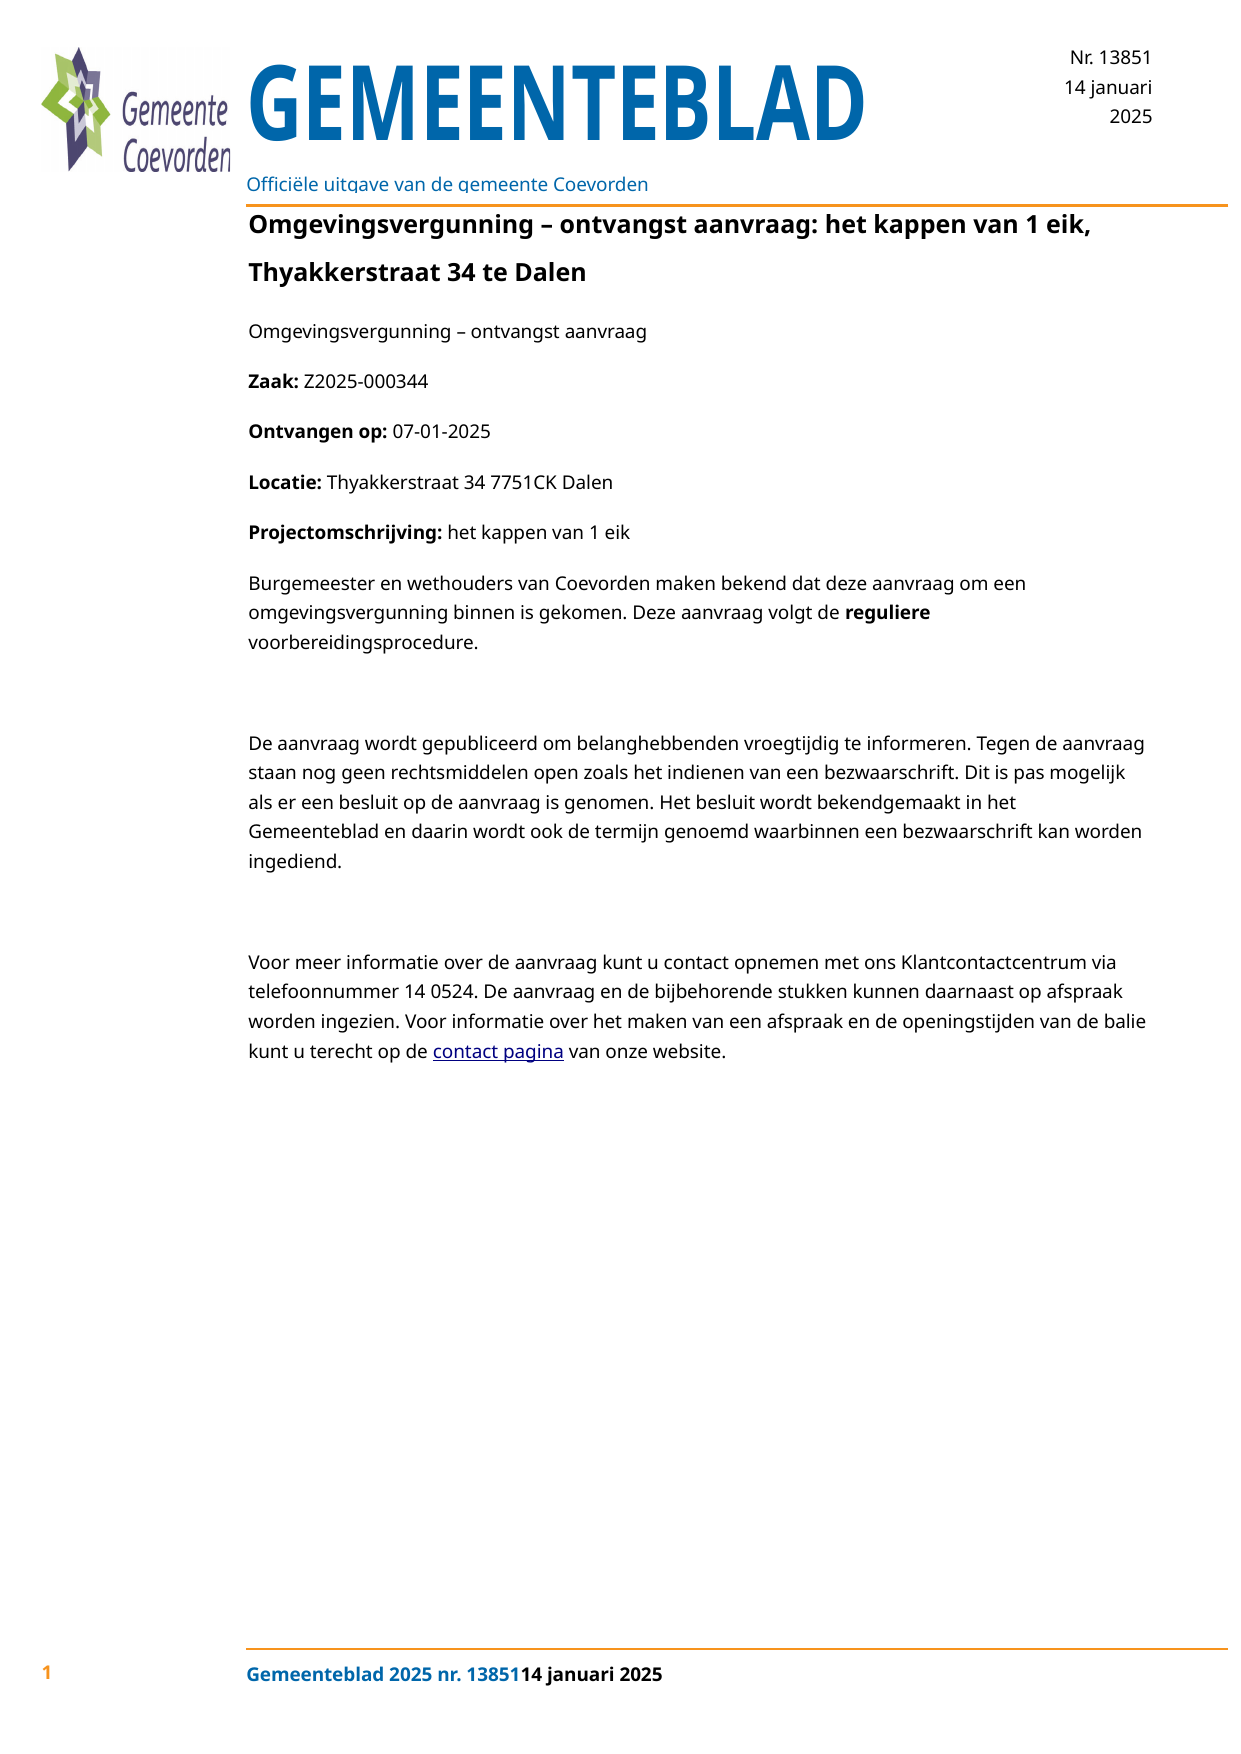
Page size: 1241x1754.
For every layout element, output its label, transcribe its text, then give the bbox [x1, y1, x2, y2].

text Zaak: Z2025-000344 [248, 368, 1152, 394]
text Voor meer informatie over de aanvraag kunt u contact opnemen met ons Klantcontactcentrum via telefoonnummer 14 0524. De aanvraag en de bijbehorende stukken kunnen daarnaast op afspraak worden ingezien. Voor informatie over het maken van een afspraak en de openingstijden van de balie kunt u terecht op de contact pagina van onze website. [248, 949, 1152, 1064]
text Omgevingsvergunning – ontvangst aanvraag [248, 318, 1152, 344]
text Ontvangen op: 07-01-2025 [248, 419, 1152, 444]
text Burgemeester en wethouders van Coevorden maken bekend dat deze aanvraag om een omgevingsvergunning binnen is gekomen. Deze aanvraag volgt de reguliere voorbereidingsprocedure. [248, 570, 1152, 655]
text Locatie: Thyakkerstraat 34 7751CK Dalen [248, 469, 1152, 495]
text Omgevingsvergunning – ontvangst aanvraag: het kappen van 1 eik, Thyakkerstraat 34 te Dalen [248, 207, 1152, 288]
text De aanvraag wordt gepubliceerd om belanghebbenden vroegtijdig te informeren. Tegen de aanvraag staan nog geen rechtsmiddelen open zoals het indienen van een bezwaarschrift. Dit is pas mogelijk als er een besluit op de aanvraag is genomen. Het besluit wordt bekendgemaakt in het Gemeenteblad en daarin wordt ook de termijn genoemd waarbinnen een bezwaarschrift kan worden ingediend. [248, 730, 1152, 874]
picture [41, 47, 231, 172]
text Projectomschrijving: het kappen van 1 eik [248, 519, 1152, 545]
